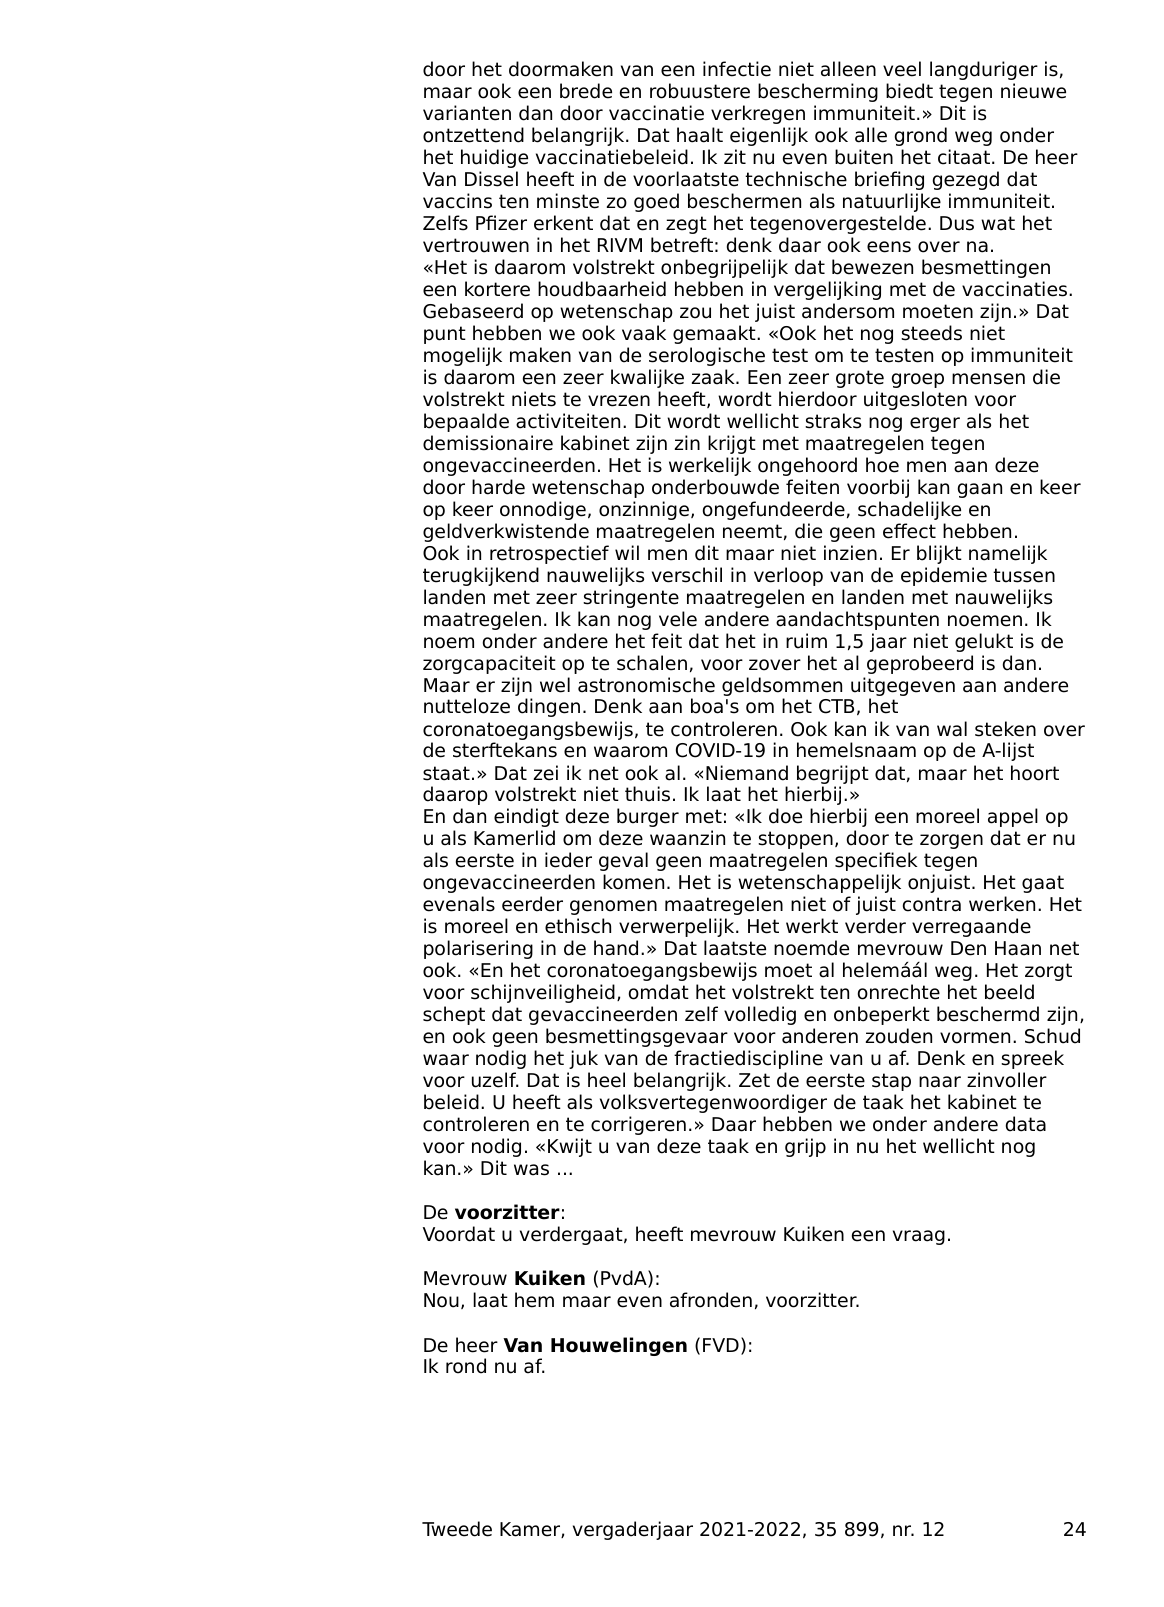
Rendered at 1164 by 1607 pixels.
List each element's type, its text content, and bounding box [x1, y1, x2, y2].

text De heer Van Houwelingen (FVD): [422, 1334, 1087, 1356]
text door het doormaken van een infectie niet alleen veel langduriger is, maar ook een brede en robuustere bescherming biedt tegen nieuwe varianten dan door vaccinatie verkregen immuniteit.» Dit is ontzettend belangrijk. Dat haalt eigenlijk ook alle grond weg onder het huidige vaccinatiebeleid. Ik zit nu even buiten het citaat. De heer Van Dissel heeft in de voorlaatste technische briefing gezegd dat vaccins ten minste zo goed beschermen als natuurlijke immuniteit. Zelfs Pfizer erkent dat en zegt het tegenovergestelde. Dus wat het vertrouwen in het RIVM betreft: denk daar ook eens over na. [422, 59, 1087, 257]
text Ook in retrospectief wil men dit maar niet inzien. Er blijkt namelijk terugkijkend nauwelijks verschil in verloop van de epidemie tussen landen met zeer stringente maatregelen en landen met nauwelijks maatregelen. Ik kan nog vele andere aandachtspunten noemen. Ik noem onder andere het feit dat het in ruim 1,5 jaar niet gelukt is de zorgcapaciteit op te schalen, voor zover het al geprobeerd is dan. Maar er zijn wel astronomische geldsommen uitgegeven aan andere nutteloze dingen. Denk aan boa's om het CTB, het coronatoegangsbewijs, te controleren. Ook kan ik van wal steken over de sterftekans en waarom COVID-19 in hemelsnaam op de A-lijst staat.» Dat zei ik net ook al. «Niemand begrijpt dat, maar het hoort daarop volstrekt niet thuis. Ik laat het hierbij.» [422, 543, 1087, 806]
text De voorzitter: [422, 1202, 1087, 1224]
text Voordat u verdergaat, heeft mevrouw Kuiken een vraag. [422, 1224, 1087, 1246]
text En dan eindigt deze burger met: «Ik doe hierbij een moreel appel op u als Kamerlid om deze waanzin te stoppen, door te zorgen dat er nu als eerste in ieder geval geen maatregelen specifiek tegen ongevaccineerden komen. Het is wetenschappelijk onjuist. Het gaat evenals eerder genomen maatregelen niet of juist contra werken. Het is moreel en ethisch verwerpelijk. Het werkt verder verregaande polarisering in de hand.» Dat laatste noemde mevrouw Den Haan net ook. «En het coronatoegangsbewijs moet al helemáál weg. Het zorgt voor schijnveiligheid, omdat het volstrekt ten onrechte het beeld schept dat gevaccineerden zelf volledig en onbeperkt beschermd zijn, en ook geen besmettingsgevaar voor anderen zouden vormen. Schud waar nodig het juk van de fractiediscipline van u af. Denk en spreek voor uzelf. Dat is heel belangrijk. Zet de eerste stap naar zinvoller beleid. U heeft als volksvertegenwoordiger de taak het kabinet te controleren en te corrigeren.» Daar hebben we onder andere data voor nodig. «Kwijt u van deze taak en grijp in nu het wellicht nog kan.» Dit was ... [422, 806, 1087, 1180]
text «Het is daarom volstrekt onbegrijpelijk dat bewezen besmettingen een kortere houdbaarheid hebben in vergelijking met de vaccinaties. Gebaseerd op wetenschap zou het juist andersom moeten zijn.» Dat punt hebben we ook vaak gemaakt. «Ook het nog steeds niet mogelijk maken van de serologische test om te testen op immuniteit is daarom een zeer kwalijke zaak. Een zeer grote groep mensen die volstrekt niets te vrezen heeft, wordt hierdoor uitgesloten voor bepaalde activiteiten. Dit wordt wellicht straks nog erger als het demissionaire kabinet zijn zin krijgt met maatregelen tegen ongevaccineerden. Het is werkelijk ongehoord hoe men aan deze door harde wetenschap onderbouwde feiten voorbij kan gaan en keer op keer onnodige, onzinnige, ongefundeerde, schadelijke en geldverkwistende maatregelen neemt, die geen effect hebben. [422, 257, 1087, 543]
text Mevrouw Kuiken (PvdA): [422, 1268, 1087, 1290]
text Nou, laat hem maar even afronden, voorzitter. [422, 1290, 1087, 1312]
text Ik rond nu af. [422, 1356, 1087, 1378]
